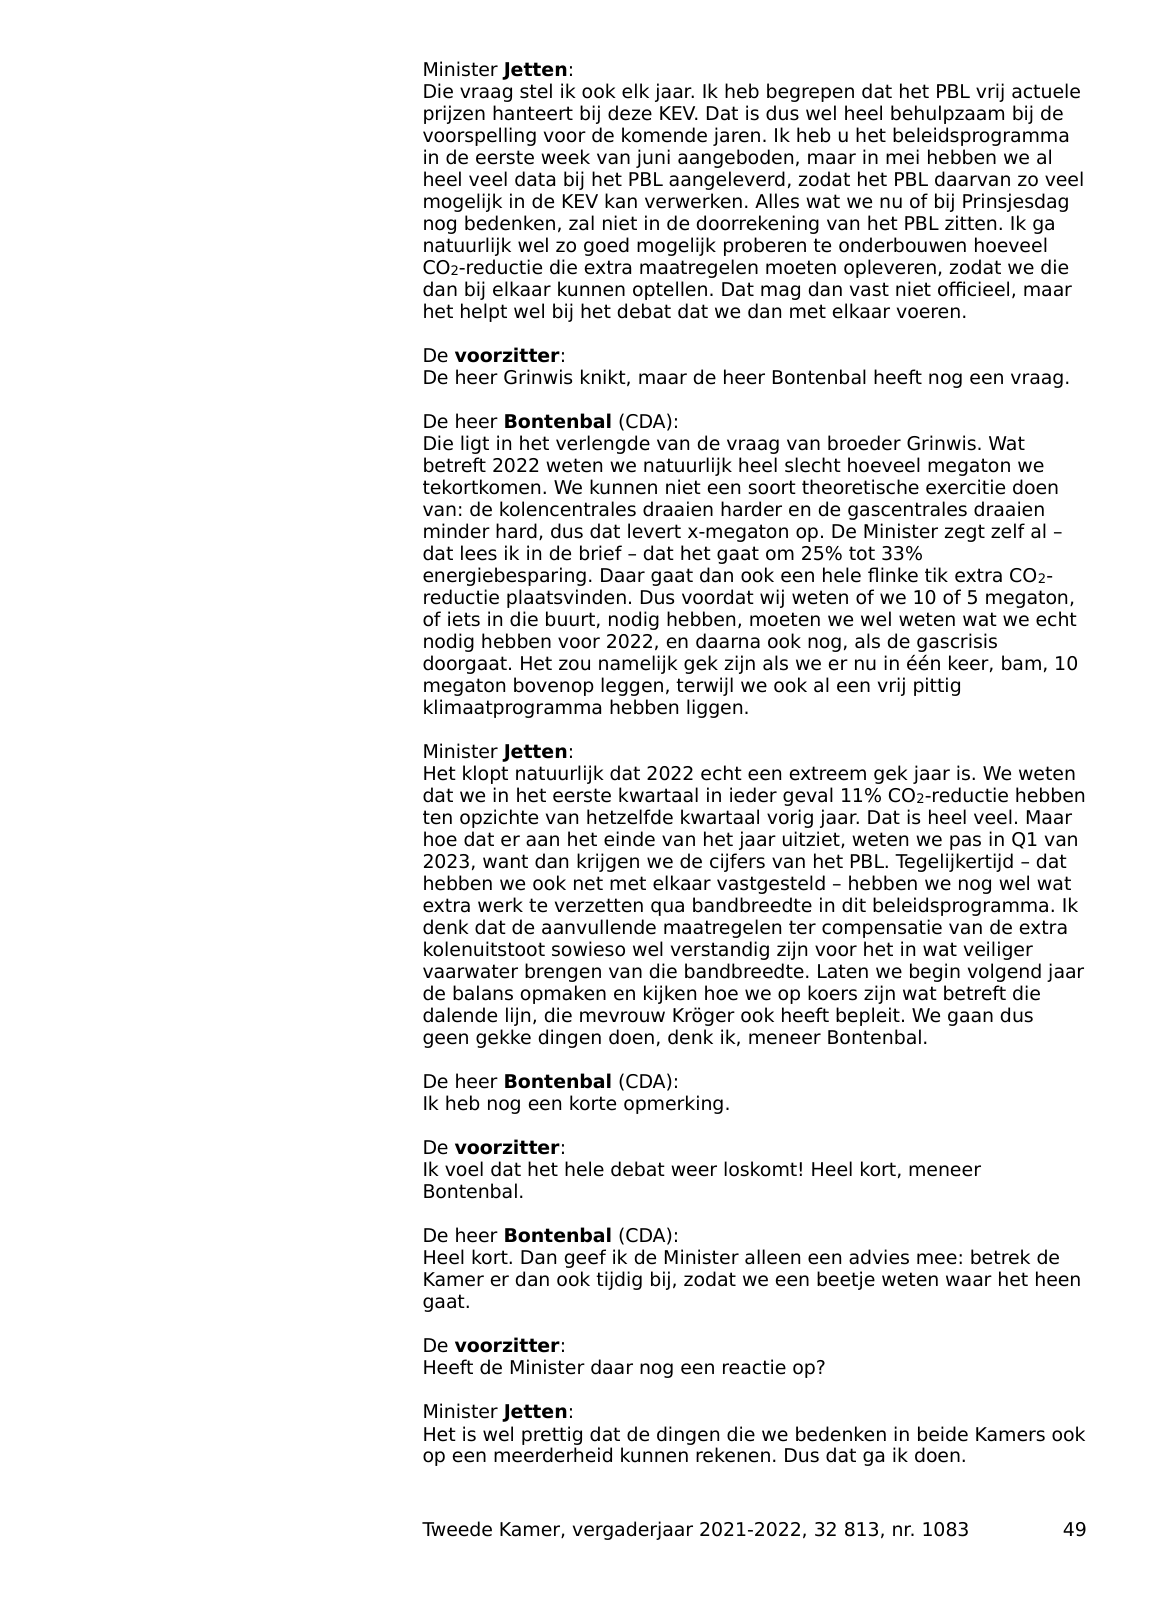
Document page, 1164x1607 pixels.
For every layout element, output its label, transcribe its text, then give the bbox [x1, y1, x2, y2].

text Heel kort. Dan geef ik de Minister alleen een advies mee: betrek de Kamer er dan ook tijdig bij, zodat we een beetje weten waar het heen gaat. [422, 1247, 1087, 1313]
text Heeft de Minister daar nog een reactie op? [422, 1357, 1087, 1379]
text De voorzitter: [422, 345, 1087, 367]
text Minister Jetten: [422, 741, 1087, 763]
text Het klopt natuurlijk dat 2022 echt een extreem gek jaar is. We weten dat we in het eerste kwartaal in ieder geval 11% CO2-reductie hebben ten opzichte van hetzelfde kwartaal vorig jaar. Dat is heel veel. Maar hoe dat er aan het einde van het jaar uitziet, weten we pas in Q1 van 2023, want dan krijgen we de cijfers van het PBL. Tegelijkertijd – dat hebben we ook net met elkaar vastgesteld – hebben we nog wel wat extra werk te verzetten qua bandbreedte in dit beleidsprogramma. Ik denk dat de aanvullende maatregelen ter compensatie van de extra kolenuitstoot sowieso wel verstandig zijn voor het in wat veiliger vaarwater brengen van die bandbreedte. Laten we begin volgend jaar de balans opmaken en kijken hoe we op koers zijn wat betreft die dalende lijn, die mevrouw Kröger ook heeft bepleit. We gaan dus geen gekke dingen doen, denk ik, meneer Bontenbal. [422, 763, 1087, 1049]
text Ik voel dat het hele debat weer loskomt! Heel kort, meneer Bontenbal. [422, 1159, 1087, 1203]
text Het is wel prettig dat de dingen die we bedenken in beide Kamers ook op een meerderheid kunnen rekenen. Dus dat ga ik doen. [422, 1423, 1087, 1467]
text Die vraag stel ik ook elk jaar. Ik heb begrepen dat het PBL vrij actuele prijzen hanteert bij deze KEV. Dat is dus wel heel behulpzaam bij de voorspelling voor de komende jaren. Ik heb u het beleidsprogramma in de eerste week van juni aangeboden, maar in mei hebben we al heel veel data bij het PBL aangeleverd, zodat het PBL daarvan zo veel mogelijk in de KEV kan verwerken. Alles wat we nu of bij Prinsjesdag nog bedenken, zal niet in de doorrekening van het PBL zitten. Ik ga natuurlijk wel zo goed mogelijk proberen te onderbouwen hoeveel CO2-reductie die extra maatregelen moeten opleveren, zodat we die dan bij elkaar kunnen optellen. Dat mag dan vast niet officieel, maar het helpt wel bij het debat dat we dan met elkaar voeren. [422, 81, 1087, 323]
text De heer Bontenbal (CDA): [422, 411, 1087, 433]
text De heer Bontenbal (CDA): [422, 1225, 1087, 1247]
text Ik heb nog een korte opmerking. [422, 1093, 1087, 1115]
text De voorzitter: [422, 1335, 1087, 1357]
text Die ligt in het verlengde van de vraag van broeder Grinwis. Wat betreft 2022 weten we natuurlijk heel slecht hoeveel megaton we tekortkomen. We kunnen niet een soort theoretische exercitie doen van: de kolencentrales draaien harder en de gascentrales draaien minder hard, dus dat levert x-megaton op. De Minister zegt zelf al – dat lees ik in de brief – dat het gaat om 25% tot 33% energiebesparing. Daar gaat dan ook een hele flinke tik extra CO2-reductie plaatsvinden. Dus voordat wij weten of we 10 of 5 megaton, of iets in die buurt, nodig hebben, moeten we wel weten wat we echt nodig hebben voor 2022, en daarna ook nog, als de gascrisis doorgaat. Het zou namelijk gek zijn als we er nu in één keer, bam, 10 megaton bovenop leggen, terwijl we ook al een vrij pittig klimaatprogramma hebben liggen. [422, 433, 1087, 719]
text De heer Grinwis knikt, maar de heer Bontenbal heeft nog een vraag. [422, 367, 1087, 389]
text De voorzitter: [422, 1137, 1087, 1159]
text De heer Bontenbal (CDA): [422, 1071, 1087, 1093]
text Minister Jetten: [422, 1401, 1087, 1423]
text Minister Jetten: [422, 59, 1087, 81]
